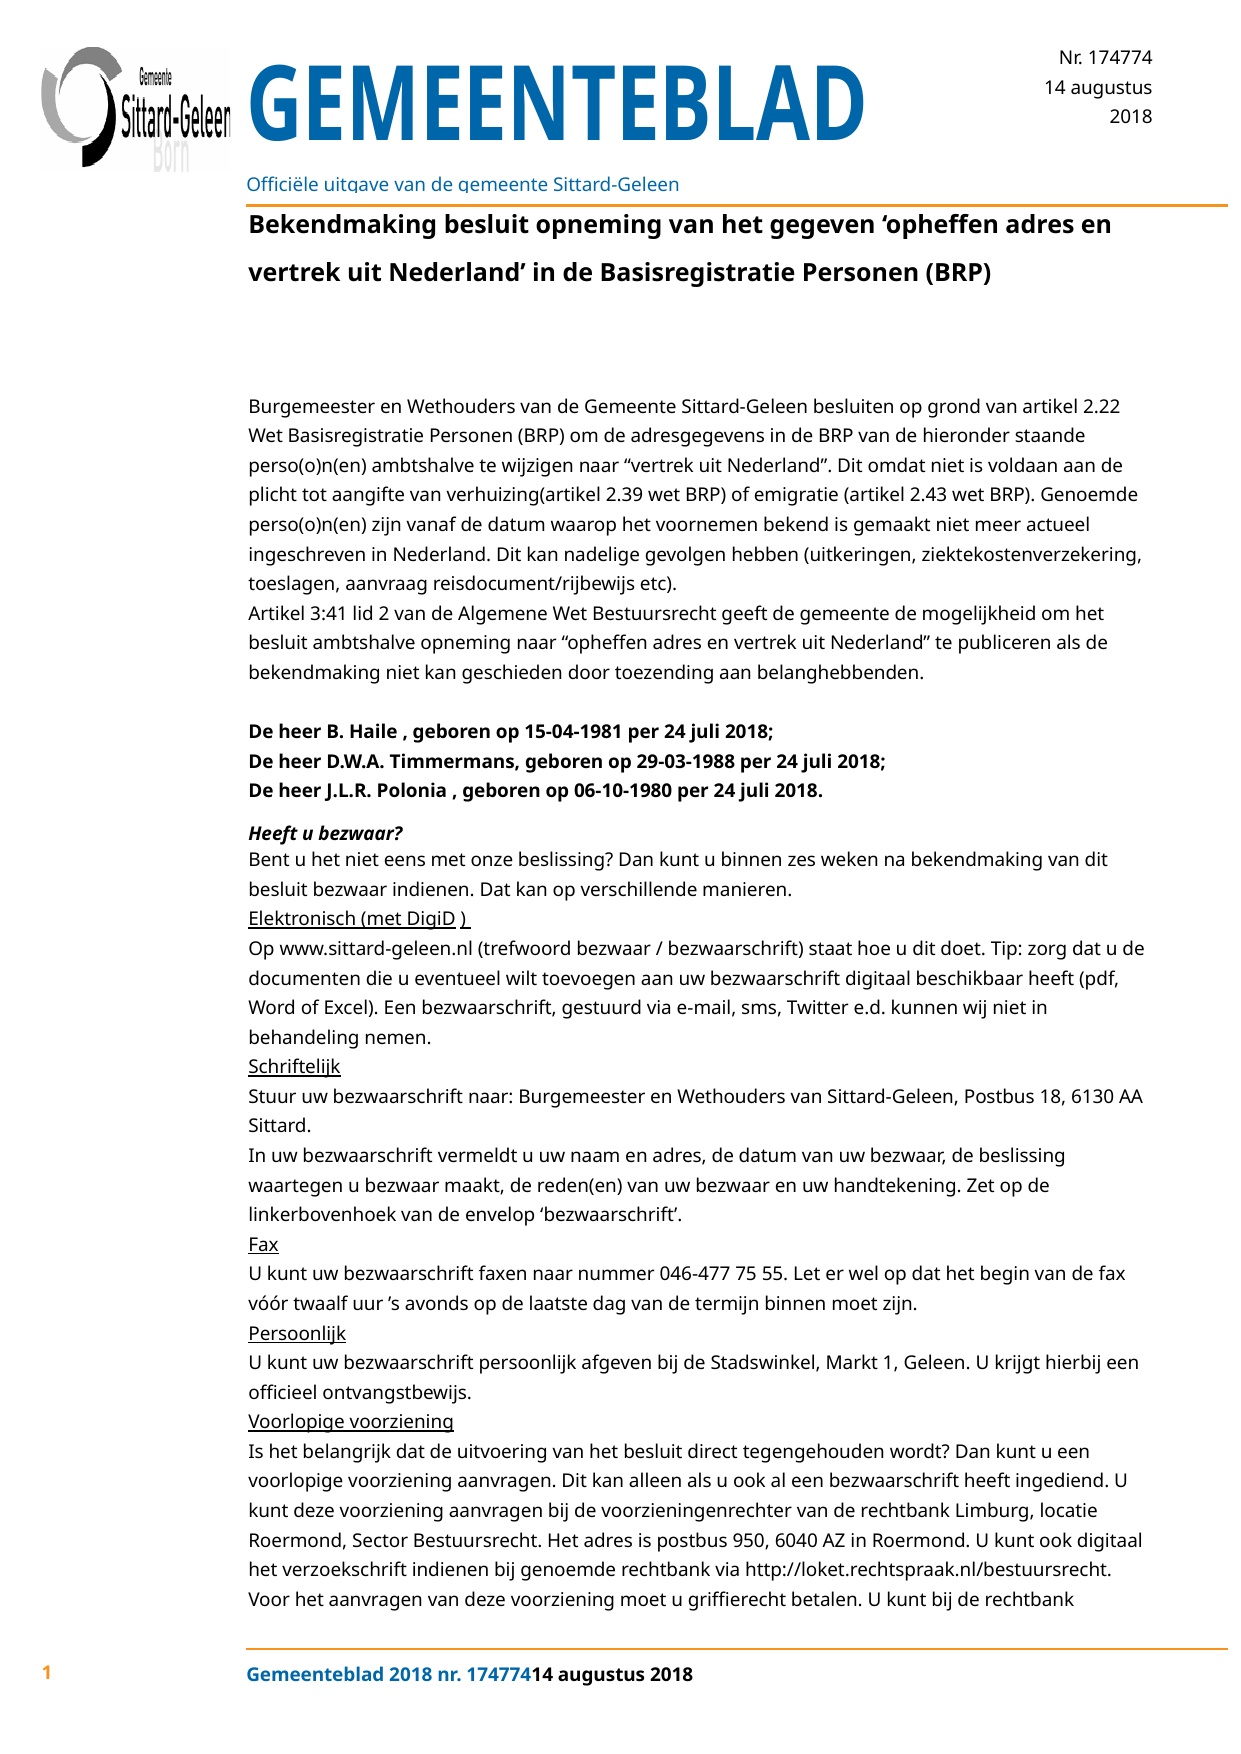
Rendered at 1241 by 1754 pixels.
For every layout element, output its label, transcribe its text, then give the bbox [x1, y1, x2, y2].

text U kunt uw bezwaarschrift faxen naar nummer 046-477 75 55. Let er wel op dat het begin van de fax vóór twaalf uur ’s avonds op de laatste dag van de termijn binnen moet zijn. [248, 1261, 1152, 1316]
text Burgemeester en Wethouders van de Gemeente Sittard-Geleen besluiten op grond van artikel 2.22 Wet Basisregistratie Personen (BRP) om de adresgegevens in de BRP van de hieronder staande perso(o)n(en) ambtshalve te wijzigen naar “vertrek uit Nederland”. Dit omdat niet is voldaan aan de plicht tot aangifte van verhuizing(artikel 2.39 wet BRP) of emigratie (artikel 2.43 wet BRP). Genoemde perso(o)n(en) zijn vanaf de datum waarop het voornemen bekend is gemaakt niet meer actueel ingeschreven in Nederland. Dit kan nadelige gevolgen hebben (uitkeringen, ziektekostenverzekering, toeslagen, aanvraag reisdocument/rijbewijs etc). [248, 393, 1152, 596]
text Bent u het niet eens met onze beslissing? Dan kunt u binnen zes weken na bekendmaking van dit besluit bezwaar indienen. Dat kan op verschillende manieren. [248, 846, 1152, 902]
text In uw bezwaarschrift vermeldt u uw naam en adres, de datum van uw bezwaar, de beslissing waartegen u bezwaar maakt, de reden(en) van uw bezwaar en uw handtekening. Zet op de linkerbovenhoek van de envelop ‘bezwaarschrift’. [248, 1142, 1152, 1227]
text Voorlopige voorziening [248, 1408, 1152, 1434]
text De heer B. Haile , geboren op 15-04-1981 per 24 juli 2018; [248, 718, 1152, 744]
text Bekendmaking besluit opneming van het gegeven ‘opheffen adres en vertrek uit Nederland’ in de Basisregistratie Personen (BRP) [248, 207, 1152, 288]
text Elektronisch (met DigiD ) [248, 906, 1152, 931]
text Is het belangrijk dat de uitvoering van het besluit direct tegengehouden wordt? Dan kunt u een voorlopige voorziening aanvragen. Dit kan alleen als u ook al een bezwaarschrift heeft ingediend. U kunt deze voorziening aanvragen bij de voorzieningenrechter van de rechtbank Limburg, locatie Roermond, Sector Bestuursrecht. Het adres is postbus 950, 6040 AZ in Roermond. U kunt ook digitaal het verzoekschrift indienen bij genoemde rechtbank via http://loket.rechtspraak.nl/bestuursrecht. Voor het aanvragen van deze voorziening moet u griffierecht betalen. U kunt bij de rechtbank [248, 1438, 1152, 1612]
text De heer J.L.R. Polonia , geboren op 06-10-1980 per 24 juli 2018. [248, 777, 1152, 803]
picture [41, 47, 231, 172]
text U kunt uw bezwaarschrift persoonlijk afgeven bij de Stadswinkel, Markt 1, Geleen. U krijgt hierbij een officieel ontvangstbewijs. [248, 1349, 1152, 1404]
text Persoonlijk [248, 1320, 1152, 1345]
text Stuur uw bezwaarschrift naar: Burgemeester en Wethouders van Sittard-Geleen, Postbus 18, 6130 AA Sittard. [248, 1083, 1152, 1138]
text Artikel 3:41 lid 2 van de Algemene Wet Bestuursrecht geeft de gemeente de mogelijkheid om het besluit ambtshalve opneming naar “opheffen adres en vertrek uit Nederland” te publiceren als de bekendmaking niet kan geschieden door toezending aan belanghebbenden. [248, 600, 1152, 685]
text Schriftelijk [248, 1053, 1152, 1079]
text Op www.sittard-geleen.nl (trefwoord bezwaar / bezwaarschrift) staat hoe u dit doet. Tip: zorg dat u de documenten die u eventueel wilt toevoegen aan uw bezwaarschrift digitaal beschikbaar heeft (pdf, Word of Excel). Een bezwaarschrift, gestuurd via e-mail, sms, Twitter e.d. kunnen wij niet in behandeling nemen. [248, 935, 1152, 1049]
text De heer D.W.A. Timmermans, geboren op 29-03-1988 per 24 juli 2018; [248, 748, 1152, 774]
text Heeft u bezwaar? [248, 821, 1152, 846]
text Fax [248, 1231, 1152, 1257]
